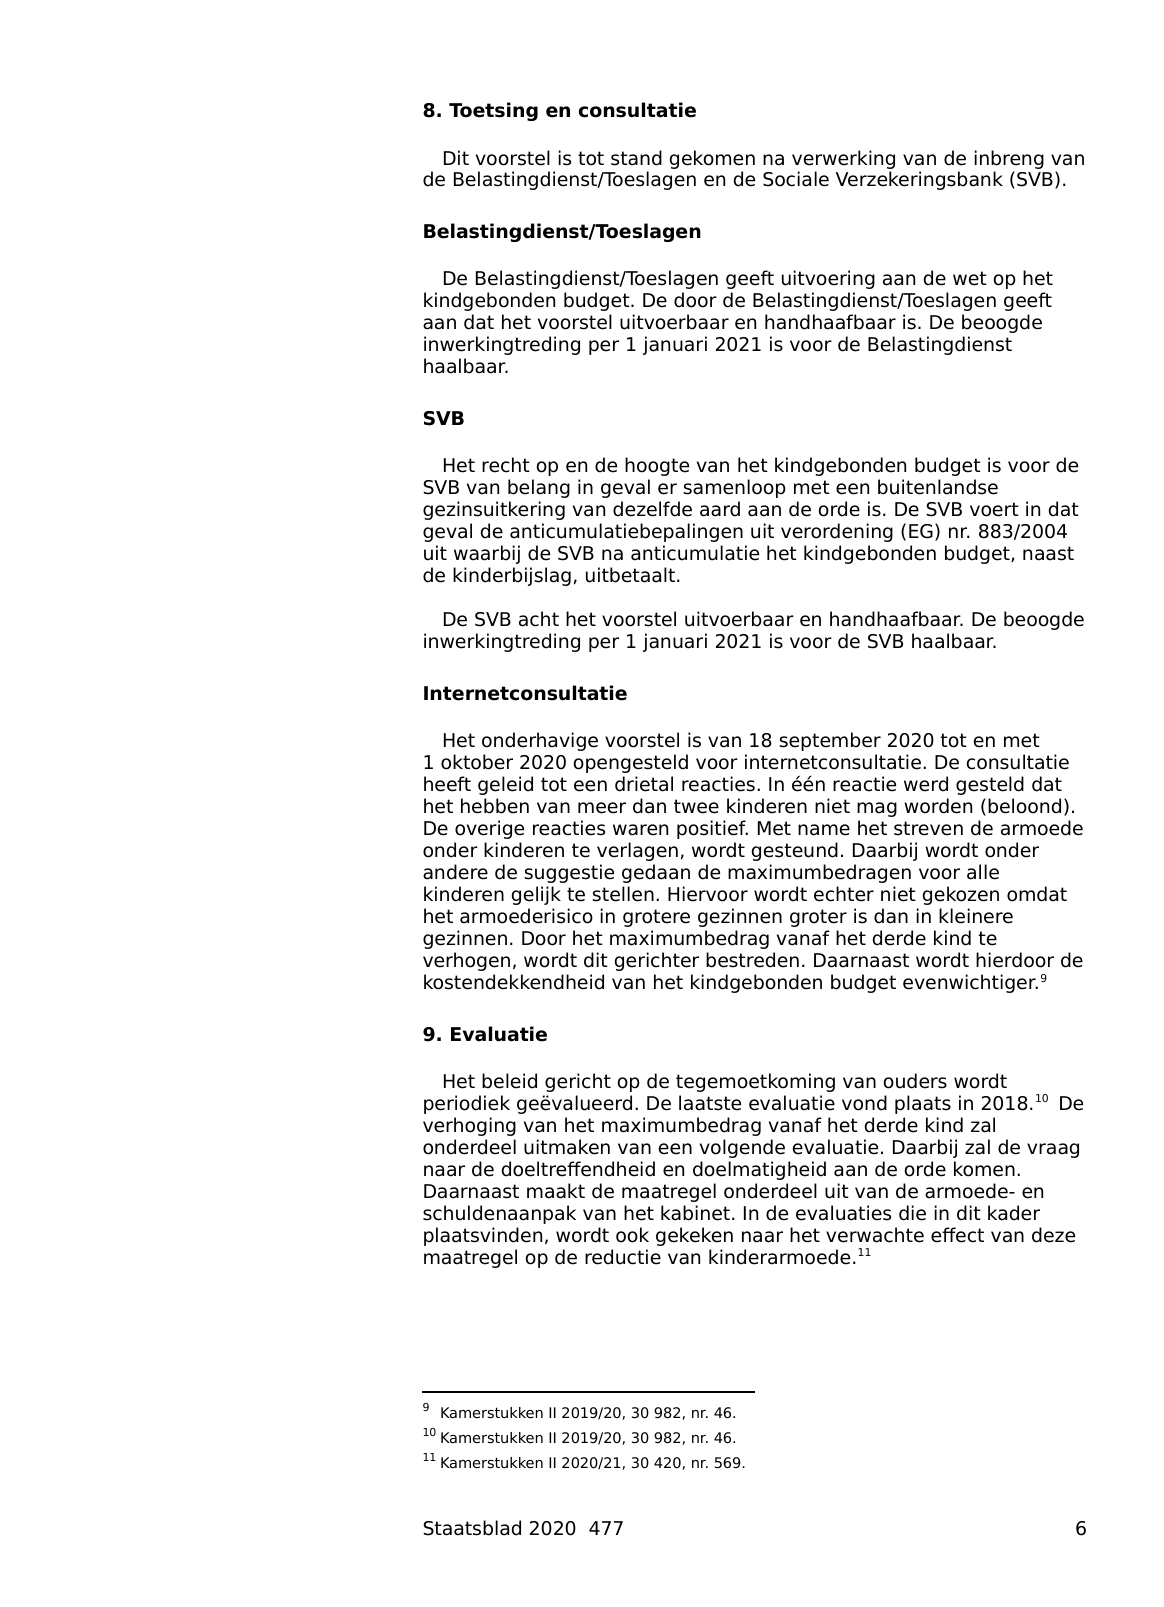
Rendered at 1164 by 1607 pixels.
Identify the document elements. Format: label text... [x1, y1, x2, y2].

subtitle 8. Toetsing en consultatie [422, 100, 1087, 122]
text Dit voorstel is tot stand gekomen na verwerking van de inbreng van de Belastingdienst/Toeslagen en de Sociale Verzekeringsbank (SVB). [422, 147, 1087, 191]
subtitle SVB [422, 408, 1087, 430]
subtitle Internetconsultatie [422, 683, 1087, 705]
text Kamerstukken II 2019/20, 30 982, nr. 46. [422, 1401, 1087, 1423]
text Het onderhavige voorstel is van 18 september 2020 tot en met 1 oktober 2020 opengesteld voor internetconsultatie. De consultatie heeft geleid tot een drietal reacties. In één reactie werd gesteld dat het hebben van meer dan twee kinderen niet mag worden (beloond). De overige reacties waren positief. Met name het streven de armoede onder kinderen te verlagen, wordt gesteund. Daarbij wordt onder andere de suggestie gedaan de maximumbedragen voor alle kinderen gelijk te stellen. Hiervoor wordt echter niet gekozen omdat het armoederisico in grotere gezinnen groter is dan in kleinere gezinnen. Door het maximumbedrag vanaf het derde kind te verhogen, wordt dit gerichter bestreden. Daarnaast wordt hierdoor de kostendekkendheid van het kindgebonden budget evenwichtiger. [422, 730, 1087, 994]
subtitle Belastingdienst/Toeslagen [422, 221, 1087, 243]
text Het recht op en de hoogte van het kindgebonden budget is voor de SVB van belang in geval er samenloop met een buitenlandse gezinsuitkering van dezelfde aard aan de orde is. De SVB voert in dat geval de anticumulatiebepalingen uit verordening (EG) nr. 883/2004 uit waarbij de SVB na anticumulatie het kindgebonden budget, naast de kinderbijslag, uitbetaalt. [422, 455, 1087, 587]
text De SVB acht het voorstel uitvoerbaar en handhaafbaar. De beoogde inwerkingtreding per 1 januari 2021 is voor de SVB haalbaar. [422, 609, 1087, 653]
text De Belastingdienst/Toeslagen geeft uitvoering aan de wet op het kindgebonden budget. De door de Belastingdienst/Toeslagen geeft aan dat het voorstel uitvoerbaar en handhaafbaar is. De beoogde inwerkingtreding per 1 januari 2021 is voor de Belastingdienst haalbaar. [422, 268, 1087, 378]
subtitle 9. Evaluatie [422, 1024, 1087, 1046]
text Het beleid gericht op de tegemoetkoming van ouders wordt periodiek geëvalueerd. De laatste evaluatie vond plaats in 2018. De verhoging van het maximumbedrag vanaf het derde kind zal onderdeel uitmaken van een volgende evaluatie. Daarbij zal de vraag naar de doeltreffendheid en doelmatigheid aan de orde komen. Daarnaast maakt de maatregel onderdeel uit van de armoede- en schuldenaanpak van het kabinet. In de evaluaties die in dit kader plaatsvinden, wordt ook gekeken naar het verwachte effect van deze maatregel op de reductie van kinderarmoede. [422, 1071, 1087, 1269]
text Kamerstukken II 2019/20, 30 982, nr. 46. [422, 1426, 1087, 1448]
text Kamerstukken II 2020/21, 30 420, nr. 569. [422, 1451, 1087, 1473]
